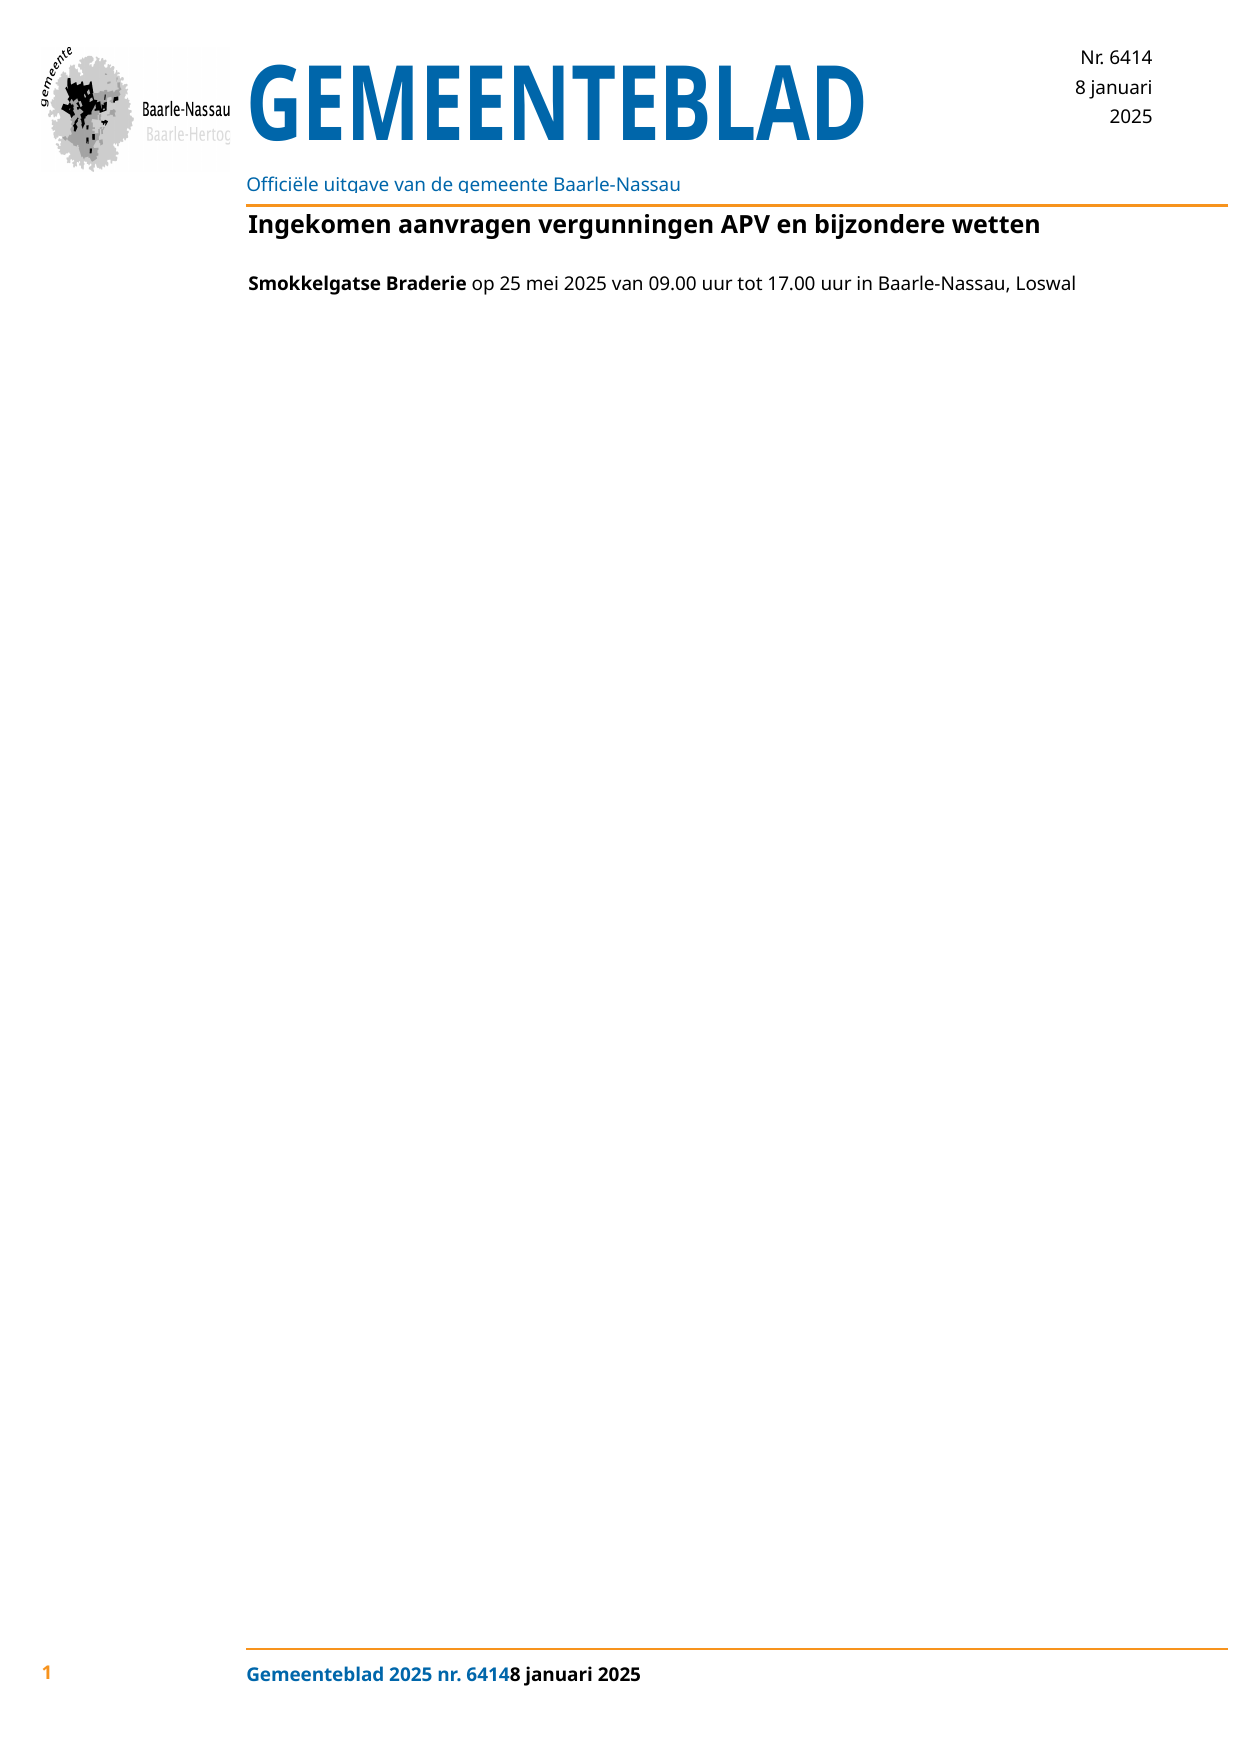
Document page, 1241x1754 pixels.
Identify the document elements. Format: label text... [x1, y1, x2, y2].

picture [41, 47, 231, 172]
text Smokkelgatse Braderie op 25 mei 2025 van 09.00 uur tot 17.00 uur in Baarle-Nassau, Loswal [248, 270, 1152, 296]
text Ingekomen aanvragen vergunningen APV en bijzondere wetten [248, 207, 1152, 241]
